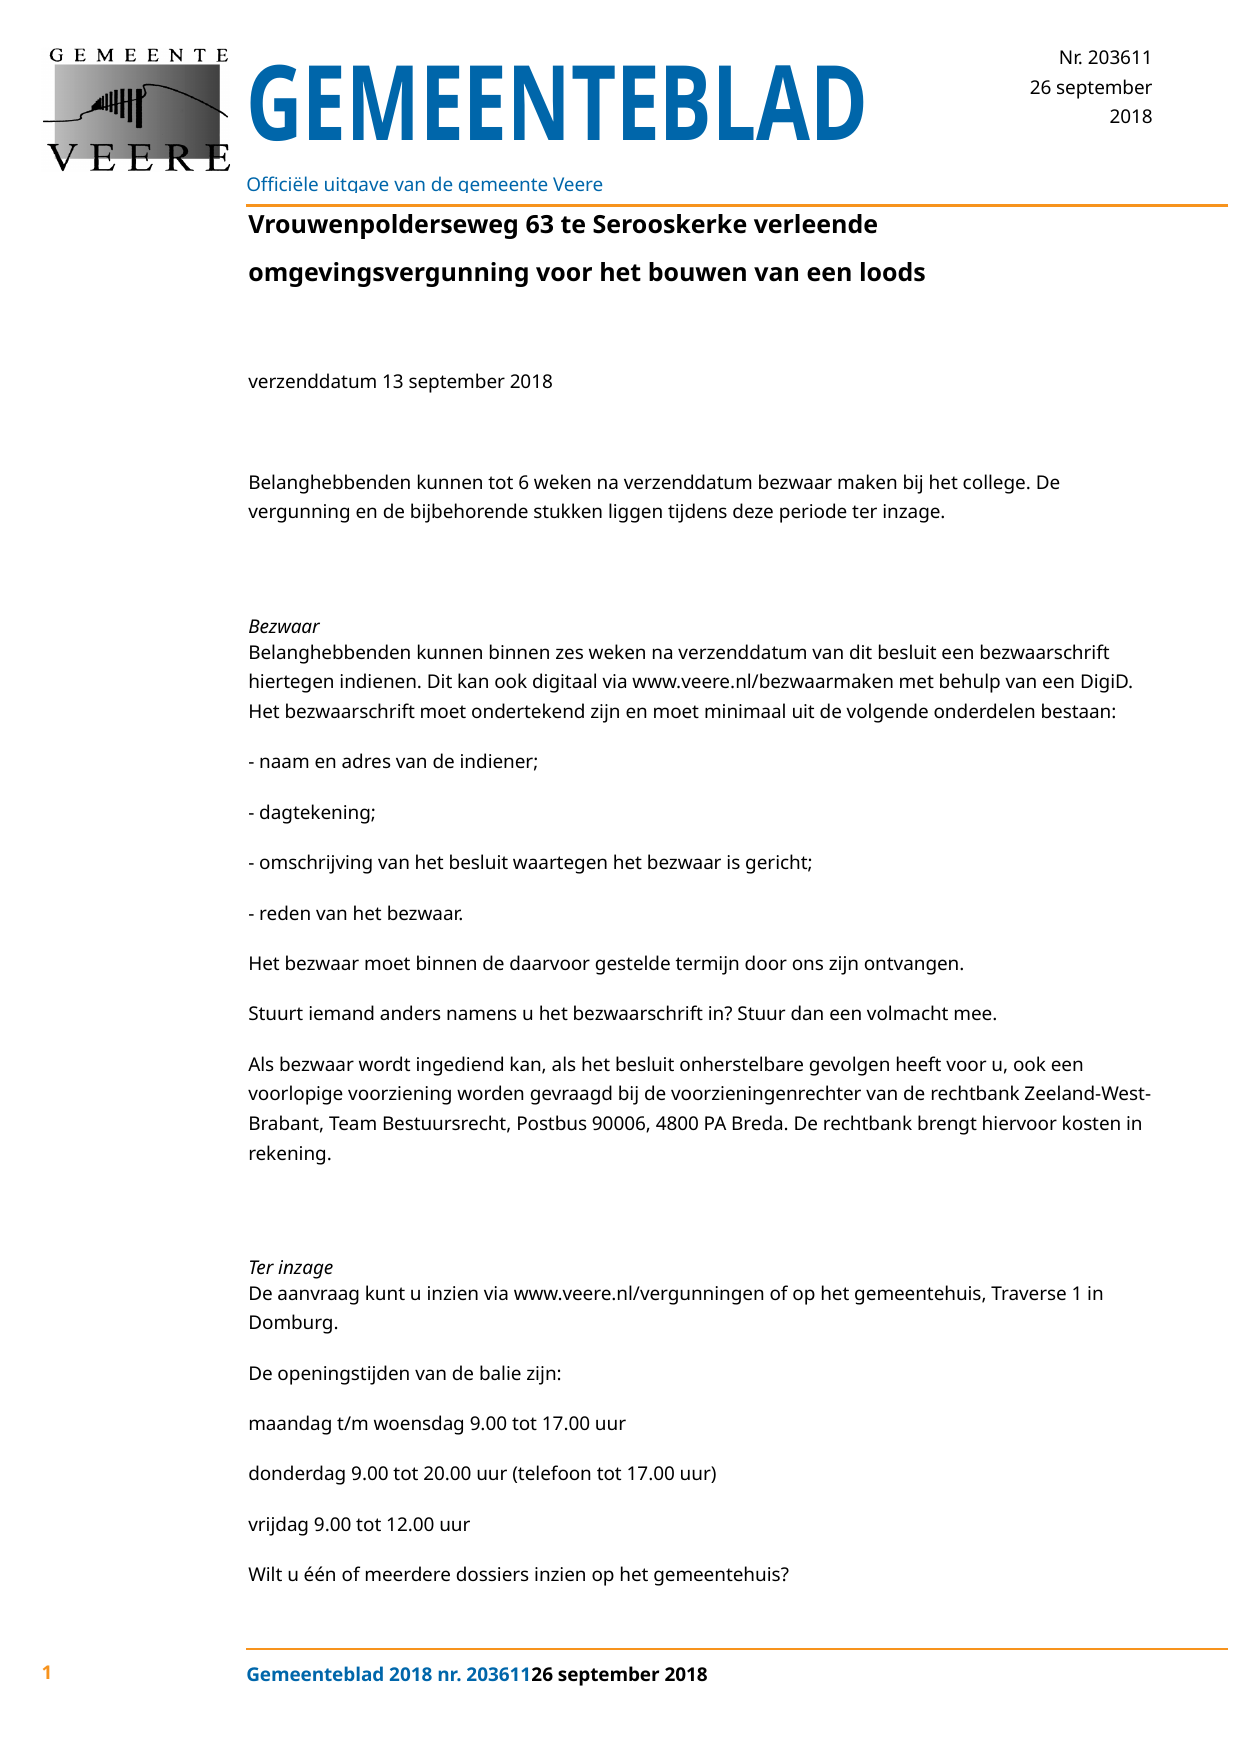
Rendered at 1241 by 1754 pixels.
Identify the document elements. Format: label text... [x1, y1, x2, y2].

text vrijdag 9.00 tot 12.00 uur [248, 1511, 1152, 1537]
text Wilt u één of meerdere dossiers inzien op het gemeentehuis? [248, 1561, 1152, 1587]
text Vrouwenpolderseweg 63 te Serooskerke verleende omgevingsvergunning voor het bouwen van een loods [248, 207, 1152, 288]
text - naam en adres van de indiener; [248, 748, 1152, 774]
picture [41, 47, 231, 172]
text Belanghebbenden kunnen binnen zes weken na verzenddatum van dit besluit een bezwaarschrift hiertegen indienen. Dit kan ook digitaal via www.veere.nl/bezwaarmaken met behulp van een DigiD. Het bezwaarschrift moet ondertekend zijn en moet minimaal uit de volgende onderdelen bestaan: [248, 639, 1152, 724]
text verzenddatum 13 september 2018 [248, 368, 1152, 394]
text De openingstijden van de balie zijn: [248, 1360, 1152, 1386]
text De aanvraag kunt u inzien via www.veere.nl/vergunningen of op het gemeentehuis, Traverse 1 in Domburg. [248, 1280, 1152, 1335]
text Het bezwaar moet binnen de daarvoor gestelde termijn door ons zijn ontvangen. [248, 950, 1152, 976]
text donderdag 9.00 tot 20.00 uur (telefoon tot 17.00 uur) [248, 1461, 1152, 1486]
text - dagtekening; [248, 799, 1152, 824]
text Bezwaar [248, 613, 1152, 639]
text Stuurt iemand anders namens u het bezwaarschrift in? Stuur dan een volmacht mee. [248, 1001, 1152, 1026]
text Ter inzage [248, 1254, 1152, 1280]
text maandag t/m woensdag 9.00 tot 17.00 uur [248, 1410, 1152, 1436]
text - omschrijving van het besluit waartegen het bezwaar is gericht; [248, 849, 1152, 875]
text Als bezwaar wordt ingediend kan, als het besluit onherstelbare gevolgen heeft voor u, ook een voorlopige voorziening worden gevraagd bij de voorzieningenrechter van de rechtbank Zeeland-West-Brabant, Team Bestuursrecht, Postbus 90006, 4800 PA Breda. De rechtbank brengt hiervoor kosten in rekening. [248, 1051, 1152, 1165]
text Belanghebbenden kunnen tot 6 weken na verzenddatum bezwaar maken bij het college. De vergunning en de bijbehorende stukken liggen tijdens deze periode ter inzage. [248, 469, 1152, 524]
text - reden van het bezwaar. [248, 900, 1152, 925]
